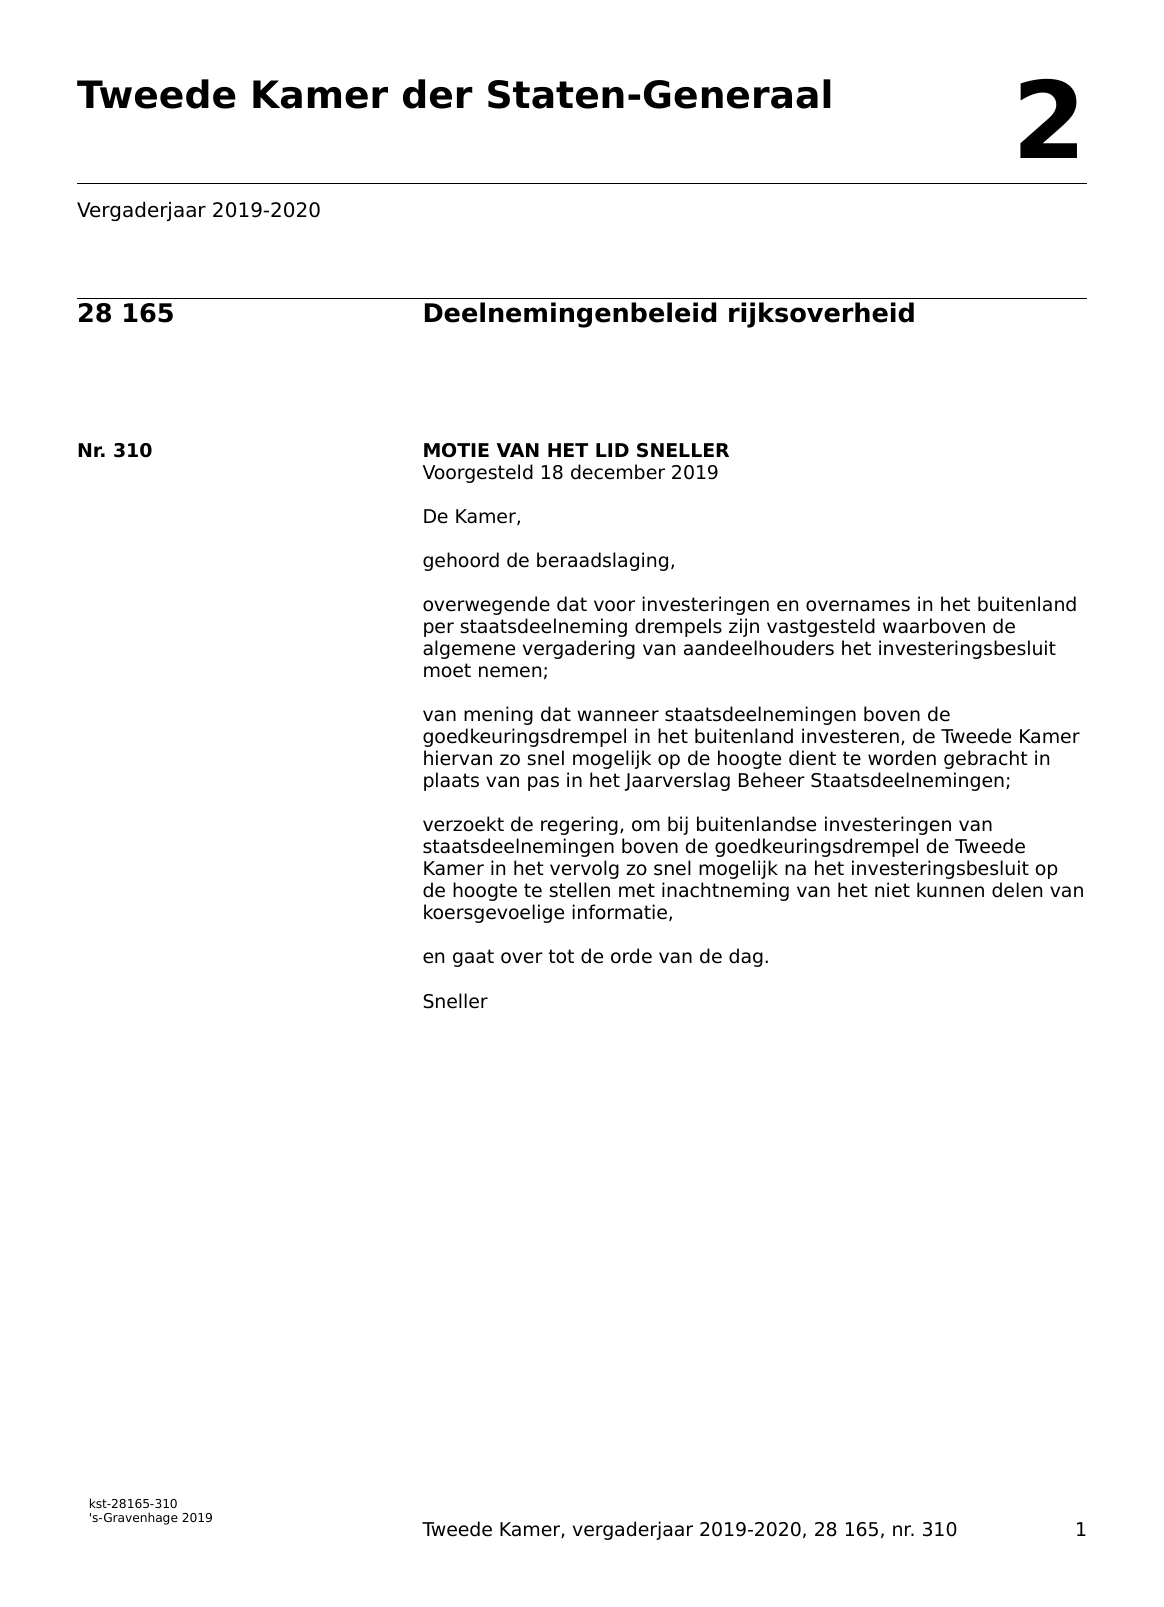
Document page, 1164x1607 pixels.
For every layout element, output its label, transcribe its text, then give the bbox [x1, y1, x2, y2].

text van mening dat wanneer staatsdeelnemingen boven de goedkeuringsdrempel in het buitenland investeren, de Tweede Kamer hiervan zo snel mogelijk op de hoogte dient te worden gebracht in plaats van pas in het Jaarverslag Beheer Staatsdeelnemingen; [422, 704, 1087, 792]
text kst-28165-310 [88, 1497, 323, 1511]
text verzoekt de regering, om bij buitenlandse investeringen van staatsdeelnemingen boven de goedkeuringsdrempel de Tweede Kamer in het vervolg zo snel mogelijk na het investeringsbesluit op de hoogte te stellen met inachtneming van het niet kunnen delen van koersgevoelige informatie, [422, 814, 1087, 924]
text overwegende dat voor investeringen en overnames in het buitenland per staatsdeelneming drempels zijn vastgesteld waarboven de algemene vergadering van aandeelhouders het investeringsbesluit moet nemen; [422, 594, 1087, 682]
table_header 2 [886, 59, 1087, 183]
text De Kamer, [422, 506, 1087, 528]
text en gaat over tot de orde van de dag. [422, 946, 1087, 968]
text Sneller [422, 991, 1087, 1013]
table_header Tweede Kamer der Staten-Generaal [77, 59, 886, 183]
text 's-Gravenhage 2019 [88, 1511, 323, 1525]
text Voorgesteld 18 december 2019 [422, 462, 1087, 484]
table_cell Vergaderjaar 2019-2020 [77, 184, 1087, 298]
subtitle 28 165 Deelnemingenbeleid rijksoverheid [77, 299, 1087, 329]
subtitle Nr. 310 MOTIE VAN HET LID SNELLER [77, 440, 1087, 462]
text gehoord de beraadslaging, [422, 550, 1087, 572]
